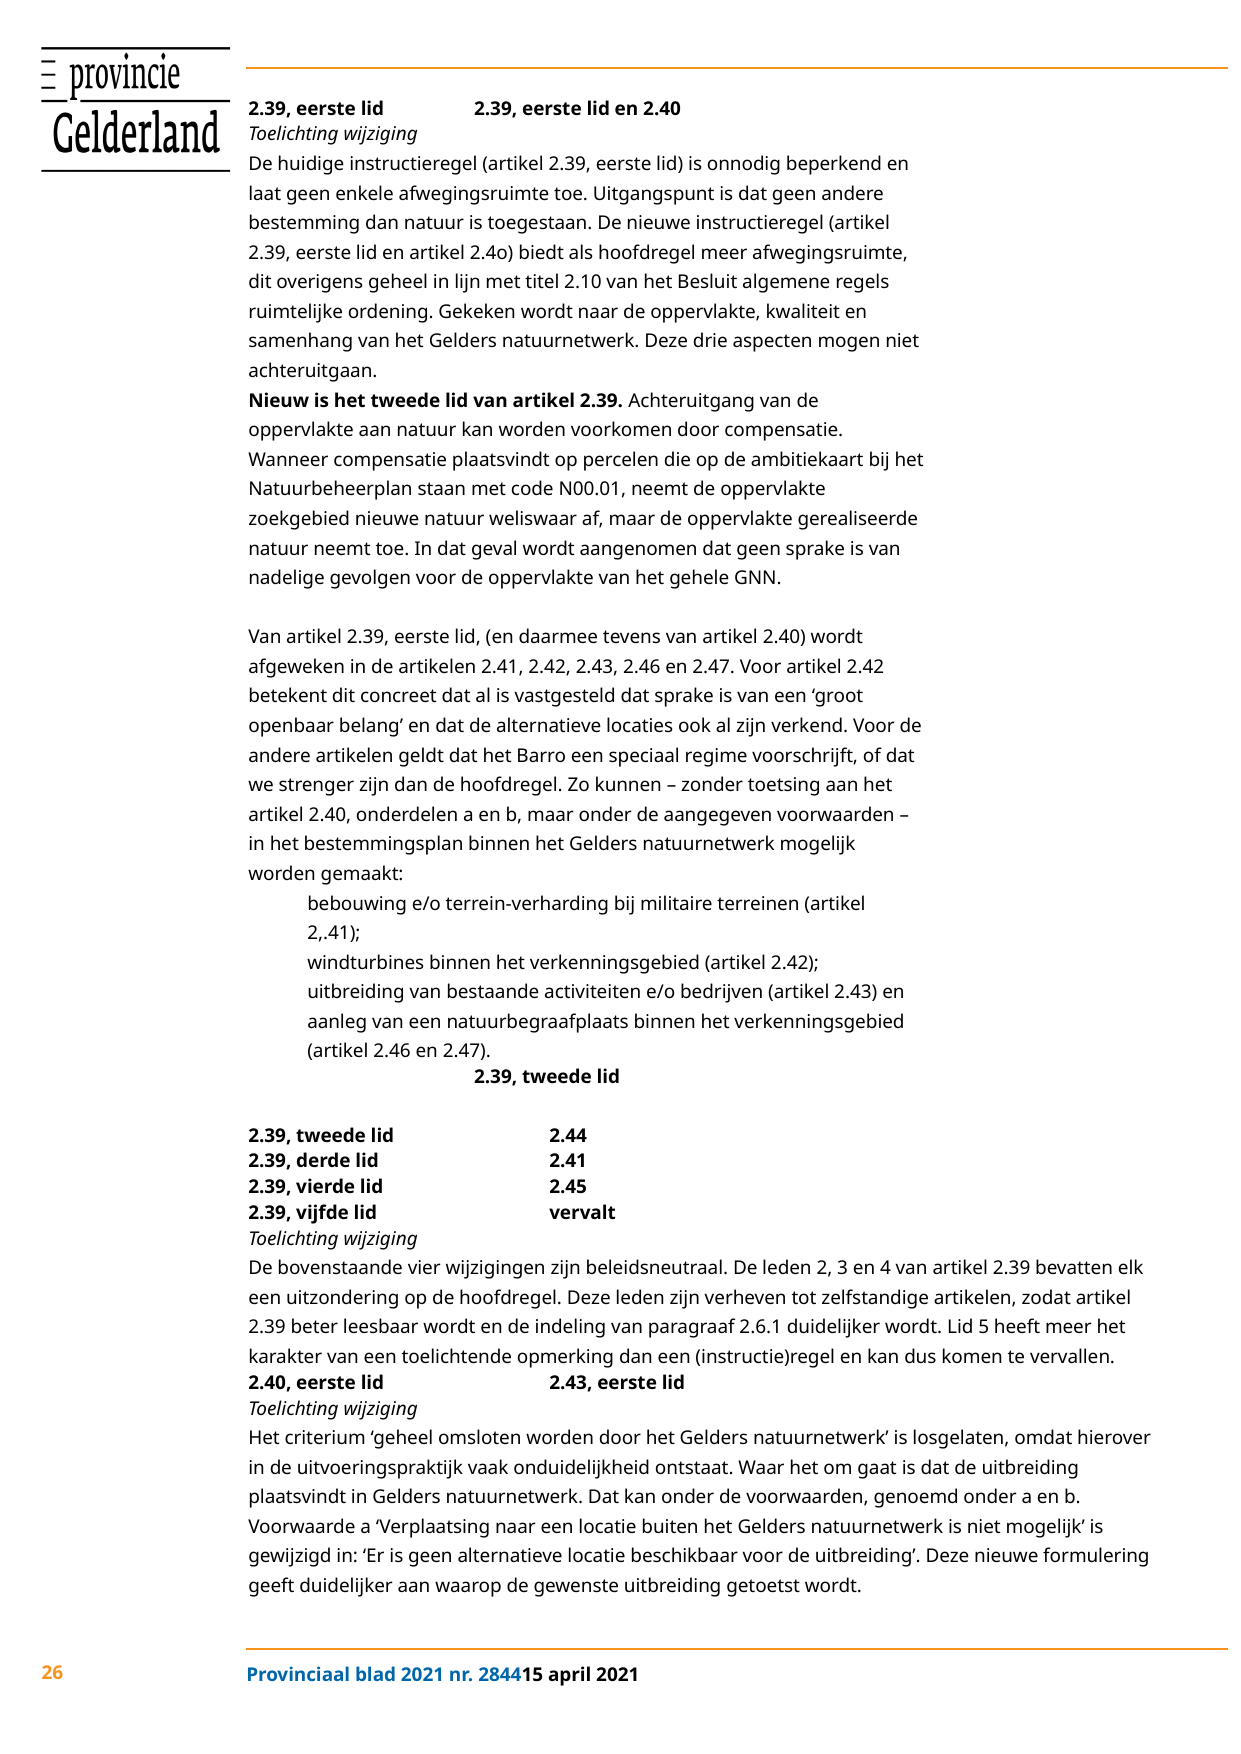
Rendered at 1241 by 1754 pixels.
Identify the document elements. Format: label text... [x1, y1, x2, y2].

table_cell vervalt [549, 1199, 850, 1225]
table_cell [248, 1063, 474, 1089]
table_header 2.44 [549, 1122, 850, 1148]
table_cell Toelichting wijziging De bovenstaande vier wijzigingen zijn beleidsneutraal. De leden 2, 3 en 4 van artikel 2.39 bevatten elk een uitzondering op de hoofdregel. Deze leden zijn verheven tot zelfstandige artikelen, zodat artikel 2.39 beter leesbaar wordt en de indeling van paragraaf 2.6.1 duidelijker wordt. Lid 5 heeft meer het karakter van een toelichtende opmerking dan een (instructie)regel en kan dus komen te vervallen. [248, 1225, 1152, 1369]
table_cell 2.39, eerste lid [248, 95, 474, 121]
table_cell 2.39, vierde lid [248, 1174, 549, 1199]
table_cell 2.39, vijfde lid [248, 1199, 549, 1225]
table_cell 2.43, eerste lid [549, 1369, 850, 1395]
picture [41, 47, 231, 172]
table_cell Toelichting wijziging De huidige instructieregel (artikel 2.39, eerste lid) is onnodig beperkend en laat geen enkele afwegingsruimte toe. Uitgangspunt is dat geen andere bestemming dan natuur is toegestaan. De nieuwe instructieregel (artikel 2.39, eerste lid en artikel 2.4o) biedt als hoofdregel meer afwegingsruimte, dit overigens geheel in lijn met titel 2.10 van het Besluit algemene regels ruimtelijke ordening. Gekeken wordt naar de oppervlakte, kwaliteit en samenhang van het Gelders natuurnetwerk. Deze drie aspecten mogen niet achteruitgaan. Nieuw is het tweede lid van artikel 2.39. Achteruitgang van de oppervlakte aan natuur kan worden voorkomen door compensatie. Wanneer compensatie plaatsvindt op percelen die op de ambitiekaart bij het Natuurbeheerplan staan met code N00.01, neemt de oppervlakte zoekgebied nieuwe natuur weliswaar af, maar de oppervlakte gerealiseerde natuur neemt toe. In dat geval wordt aangenomen dat geen sprake is van nadelige gevolgen voor de oppervlakte van het gehele GNN. Van artikel 2.39, eerste lid, (en daarmee tevens van artikel 2.40) wordt afgeweken in de artikelen 2.41, 2.42, 2.43, 2.46 en 2.47. Voor artikel 2.42 betekent dit concreet dat al is vastgesteld dat sprake is van een ‘groot openbaar belang’ en dat de alternatieve locaties ook al zijn verkend. Voor de andere artikelen geldt dat het Barro een speciaal regime voorschrijft, of dat we strenger zijn dan de hoofdregel. Zo kunnen – zonder toetsing aan het artikel 2.40, onderdelen a en b, maar onder de aangegeven voorwaarden – in het bestemmingsplan binnen het Gelders natuurnetwerk mogelijk worden gemaakt: bebouwing e/o terrein-verharding bij militaire terreinen (artikel 2,.41); windturbines binnen het verkenningsgebied (artikel 2.42); uitbreiding van bestaande activiteiten e/o bedrijven (artikel 2.43) en aanleg van een natuurbegraafplaats binnen het verkenningsgebied (artikel 2.46 en 2.47). [248, 121, 926, 1063]
table_cell Toelichting wijziging Het criterium ‘geheel omsloten worden door het Gelders natuurnetwerk’ is losgelaten, omdat hierover in de uitvoeringspraktijk vaak onduidelijkheid ontstaat. Waar het om gaat is dat de uitbreiding plaatsvindt in Gelders natuurnetwerk. Dat kan onder de voorwaarden, genoemd onder a en b. Voorwaarde a ‘Verplaatsing naar een locatie buiten het Gelders natuurnetwerk is niet mogelijk’ is gewijzigd in: ‘Er is geen alternatieve locatie beschikbaar voor de uitbreiding’. Deze nieuwe formulering geeft duidelijker aan waarop de gewenste uitbreiding getoetst wordt. [248, 1395, 1152, 1598]
table_cell 2.45 [549, 1174, 850, 1199]
table_header 2.39, tweede lid [248, 1122, 549, 1148]
table_header [850, 1122, 1152, 1225]
table_cell 2.39, derde lid [248, 1148, 549, 1173]
table_cell 2.39, tweede lid [474, 1063, 700, 1089]
table_header [700, 95, 926, 121]
table_cell [850, 1369, 1152, 1395]
table_cell 2.39, eerste lid en 2.40 [474, 95, 700, 121]
table_cell [700, 1063, 926, 1089]
table_cell 2.40, eerste lid [248, 1369, 549, 1395]
table_cell 2.41 [549, 1148, 850, 1173]
